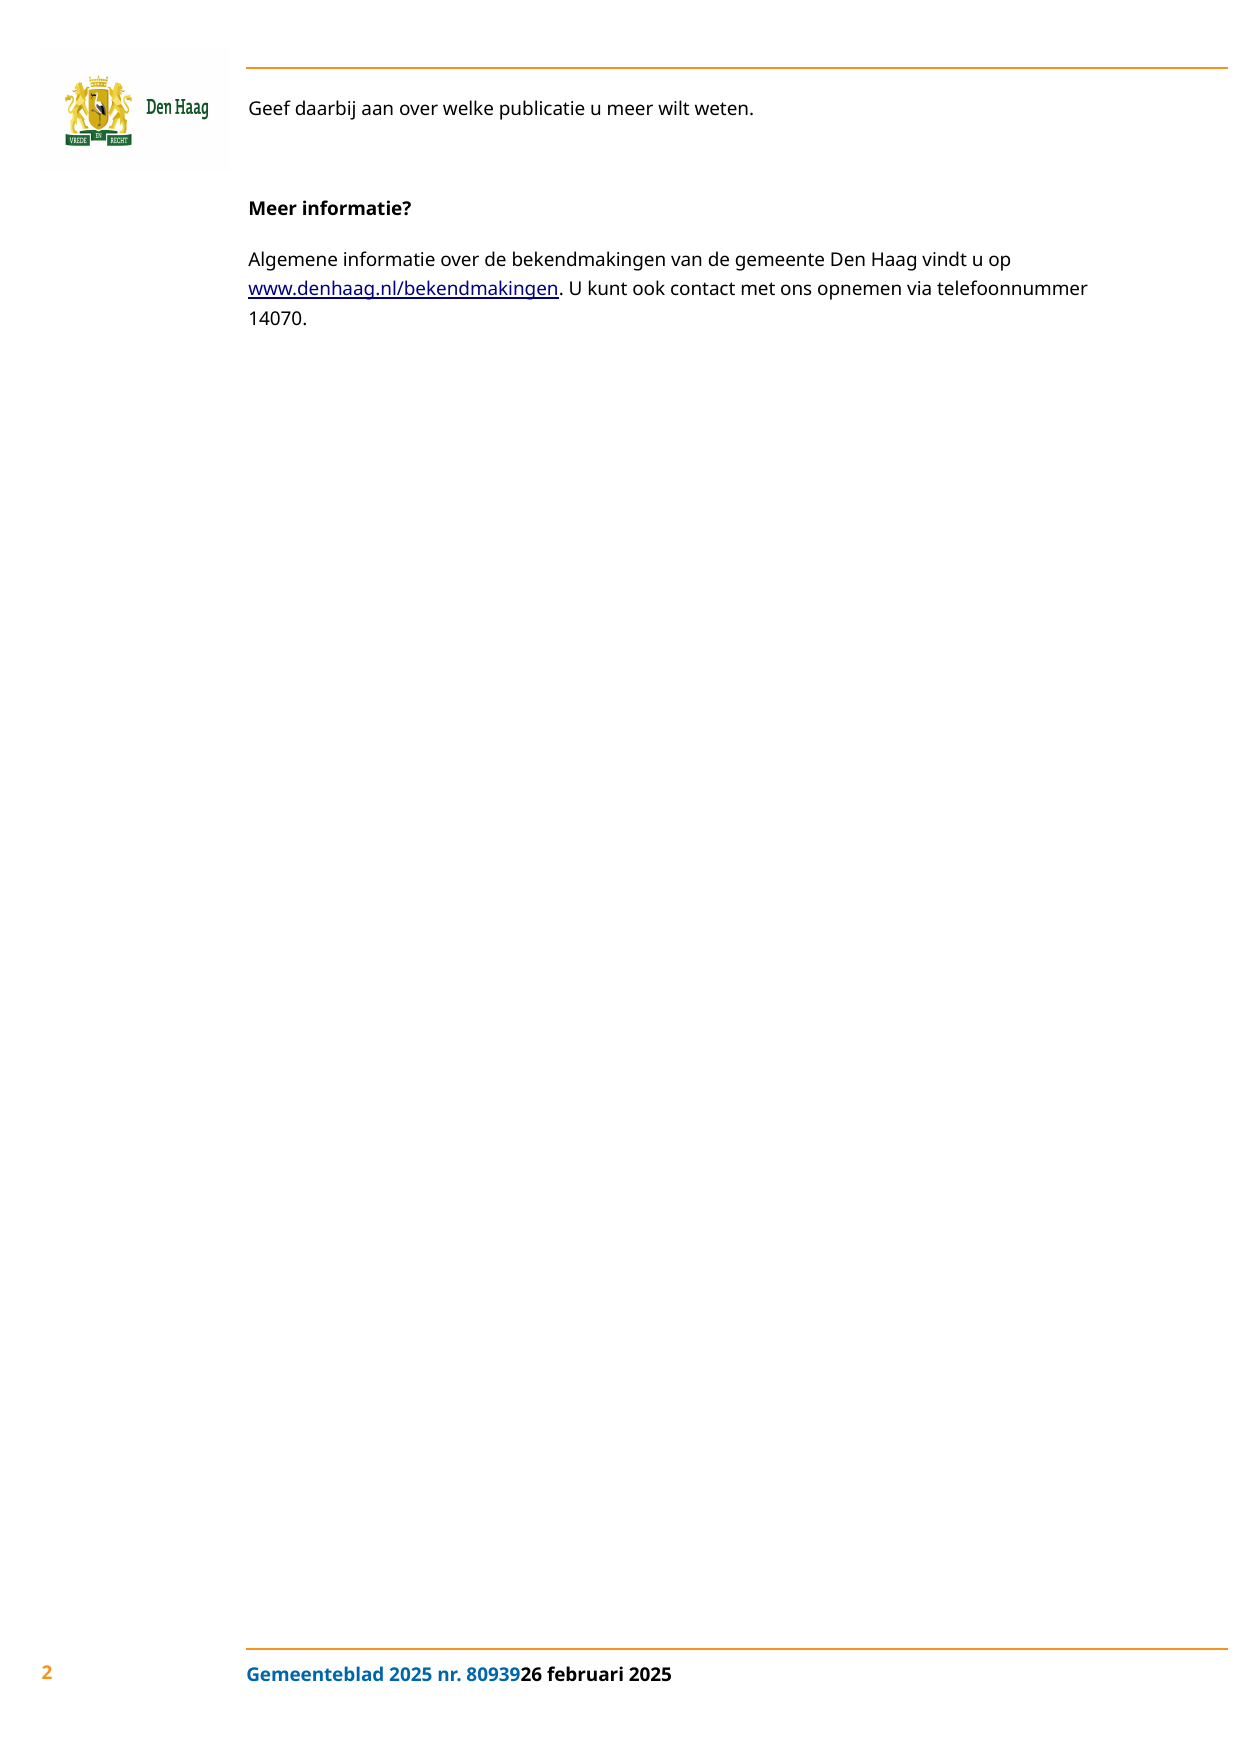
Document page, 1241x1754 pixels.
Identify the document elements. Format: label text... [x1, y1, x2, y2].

text Geef daarbij aan over welke publicatie u meer wilt weten. [248, 95, 1152, 121]
picture [41, 47, 231, 172]
text Meer informatie? [248, 196, 1152, 221]
text Algemene informatie over de bekendmakingen van de gemeente Den Haag vindt u op www.denhaag.nl/bekendmakingen. U kunt ook contact met ons opnemen via telefoonnummer 14070. [248, 246, 1152, 331]
